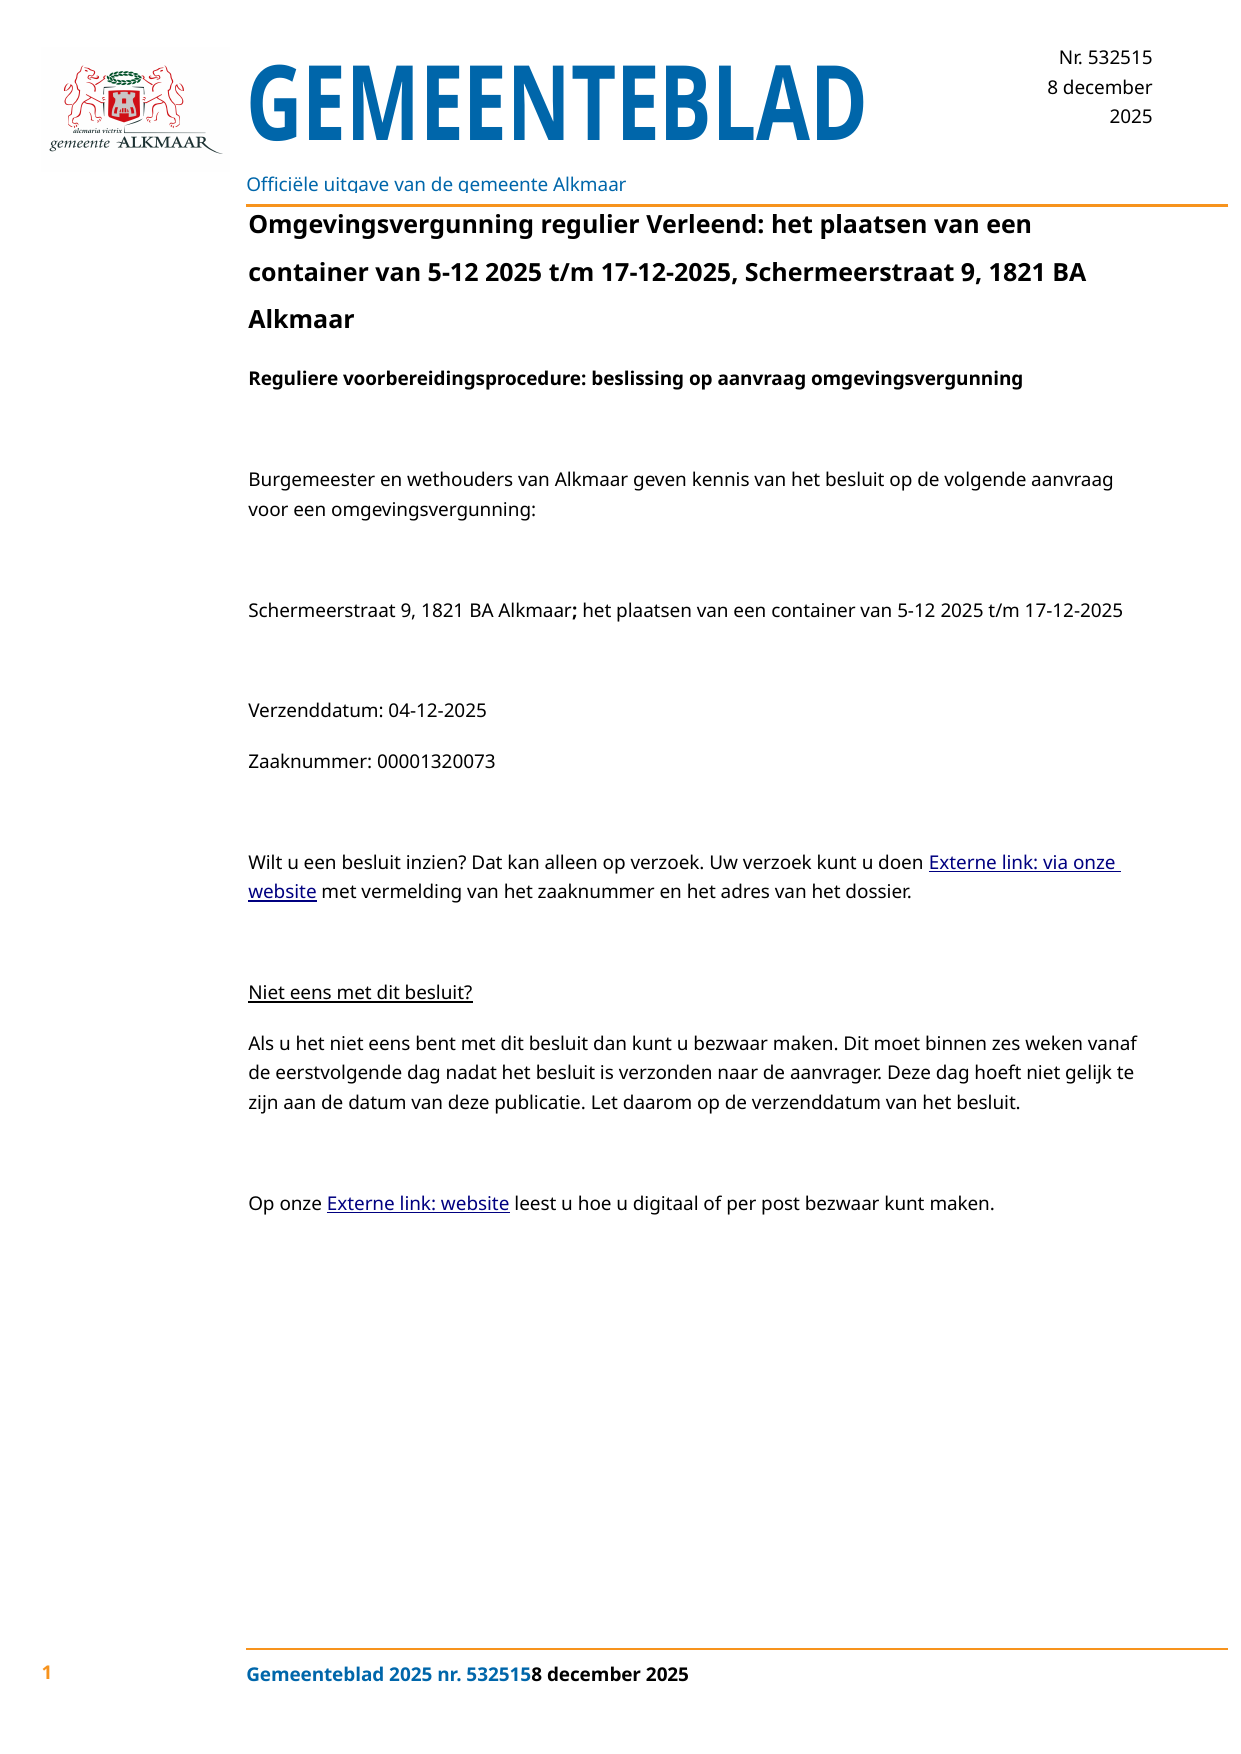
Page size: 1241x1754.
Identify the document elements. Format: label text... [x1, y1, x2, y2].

text Schermeerstraat 9, 1821 BA Alkmaar; het plaatsen van een container van 5-12 2025 t/m 17-12-2025 [248, 597, 1152, 622]
text Als u het niet eens bent met dit besluit dan kunt u bezwaar maken. Dit moet binnen zes weken vanaf de eerstvolgende dag nadat het besluit is verzonden naar de aanvrager. Deze dag hoeft niet gelijk te zijn aan de datum van deze publicatie. Let daarom op de verzenddatum van het besluit. [248, 1030, 1152, 1114]
text Wilt u een besluit inzien? Dat kan alleen op verzoek. Uw verzoek kunt u doen Externe link: via onze website met vermelding van het zaaknummer en het adres van het dossier. [248, 849, 1152, 904]
text Verzenddatum: 04-12-2025 [248, 698, 1152, 723]
text Burgemeester en wethouders van Alkmaar geven kennis van het besluit op de volgende aanvraag voor een omgevingsvergunning: [248, 466, 1152, 522]
picture [41, 47, 231, 172]
text Reguliere voorbereidingsprocedure: beslissing op aanvraag omgevingsvergunning [248, 366, 1152, 391]
text Op onze Externe link: website leest u hoe u digitaal of per post bezwaar kunt maken. [248, 1190, 1152, 1215]
text Omgevingsvergunning regulier Verleend: het plaatsen van een container van 5-12 2025 t/m 17-12-2025, Schermeerstraat 9, 1821 BA Alkmaar [248, 207, 1152, 336]
text Zaaknummer: 00001320073 [248, 748, 1152, 774]
text Niet eens met dit besluit? [248, 979, 1152, 1005]
